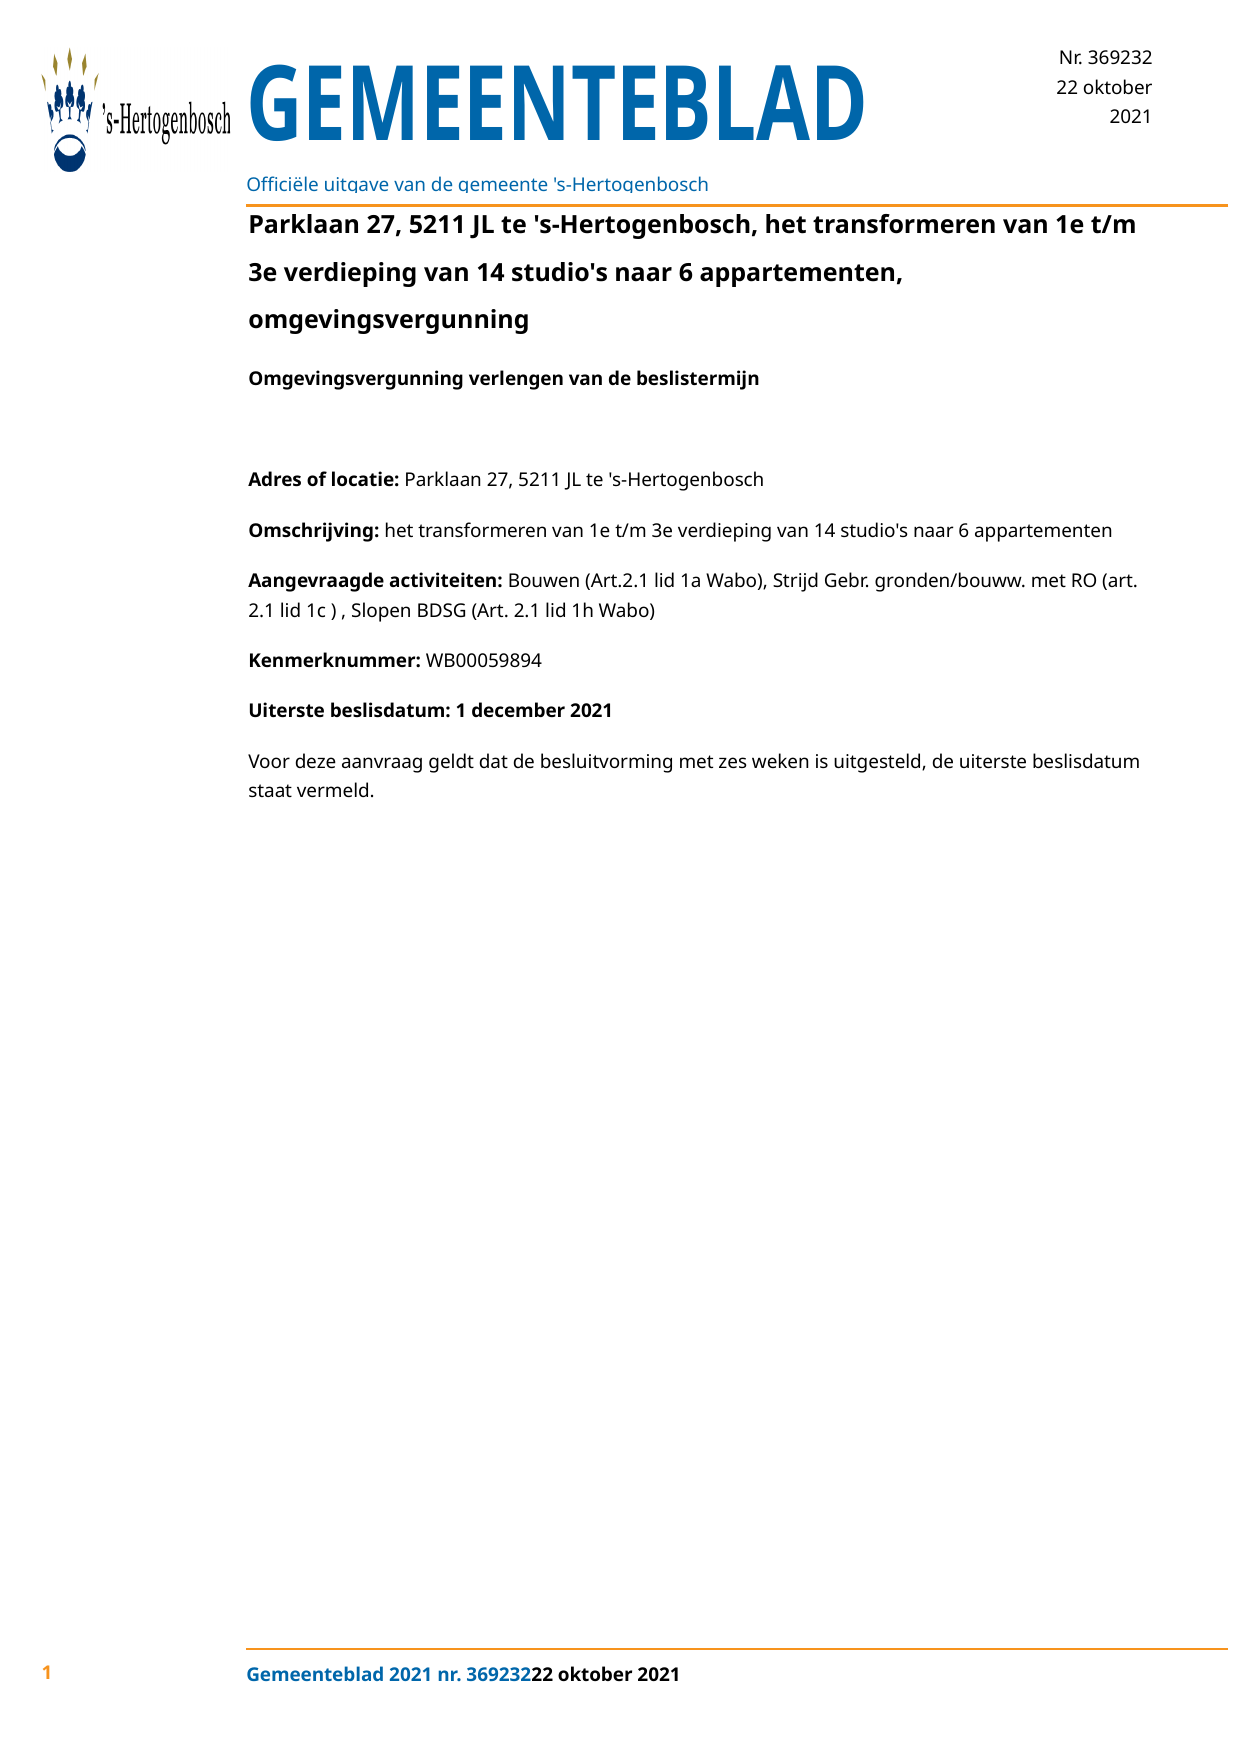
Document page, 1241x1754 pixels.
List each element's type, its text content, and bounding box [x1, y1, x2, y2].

text Aangevraagde activiteiten: Bouwen (Art.2.1 lid 1a Wabo), Strijd Gebr. gronden/bouww. met RO (art. 2.1 lid 1c ) , Slopen BDSG (Art. 2.1 lid 1h Wabo) [248, 567, 1152, 622]
text Omgevingsvergunning verlengen van de beslistermijn [248, 366, 1152, 391]
picture [41, 47, 231, 172]
text Kenmerknummer: WB00059894 [248, 647, 1152, 673]
text Omschrijving: het transformeren van 1e t/m 3e verdieping van 14 studio's naar 6 appartementen [248, 517, 1152, 542]
text Adres of locatie: Parklaan 27, 5211 JL te 's-Hertogenbosch [248, 466, 1152, 492]
text Parklaan 27, 5211 JL te 's-Hertogenbosch, het transformeren van 1e t/m 3e verdieping van 14 studio's naar 6 appartementen, omgevingsvergunning [248, 207, 1152, 336]
text Voor deze aanvraag geldt dat de besluitvorming met zes weken is uitgesteld, de uiterste beslisdatum staat vermeld. [248, 748, 1152, 803]
text Uiterste beslisdatum: 1 december 2021 [248, 698, 1152, 723]
